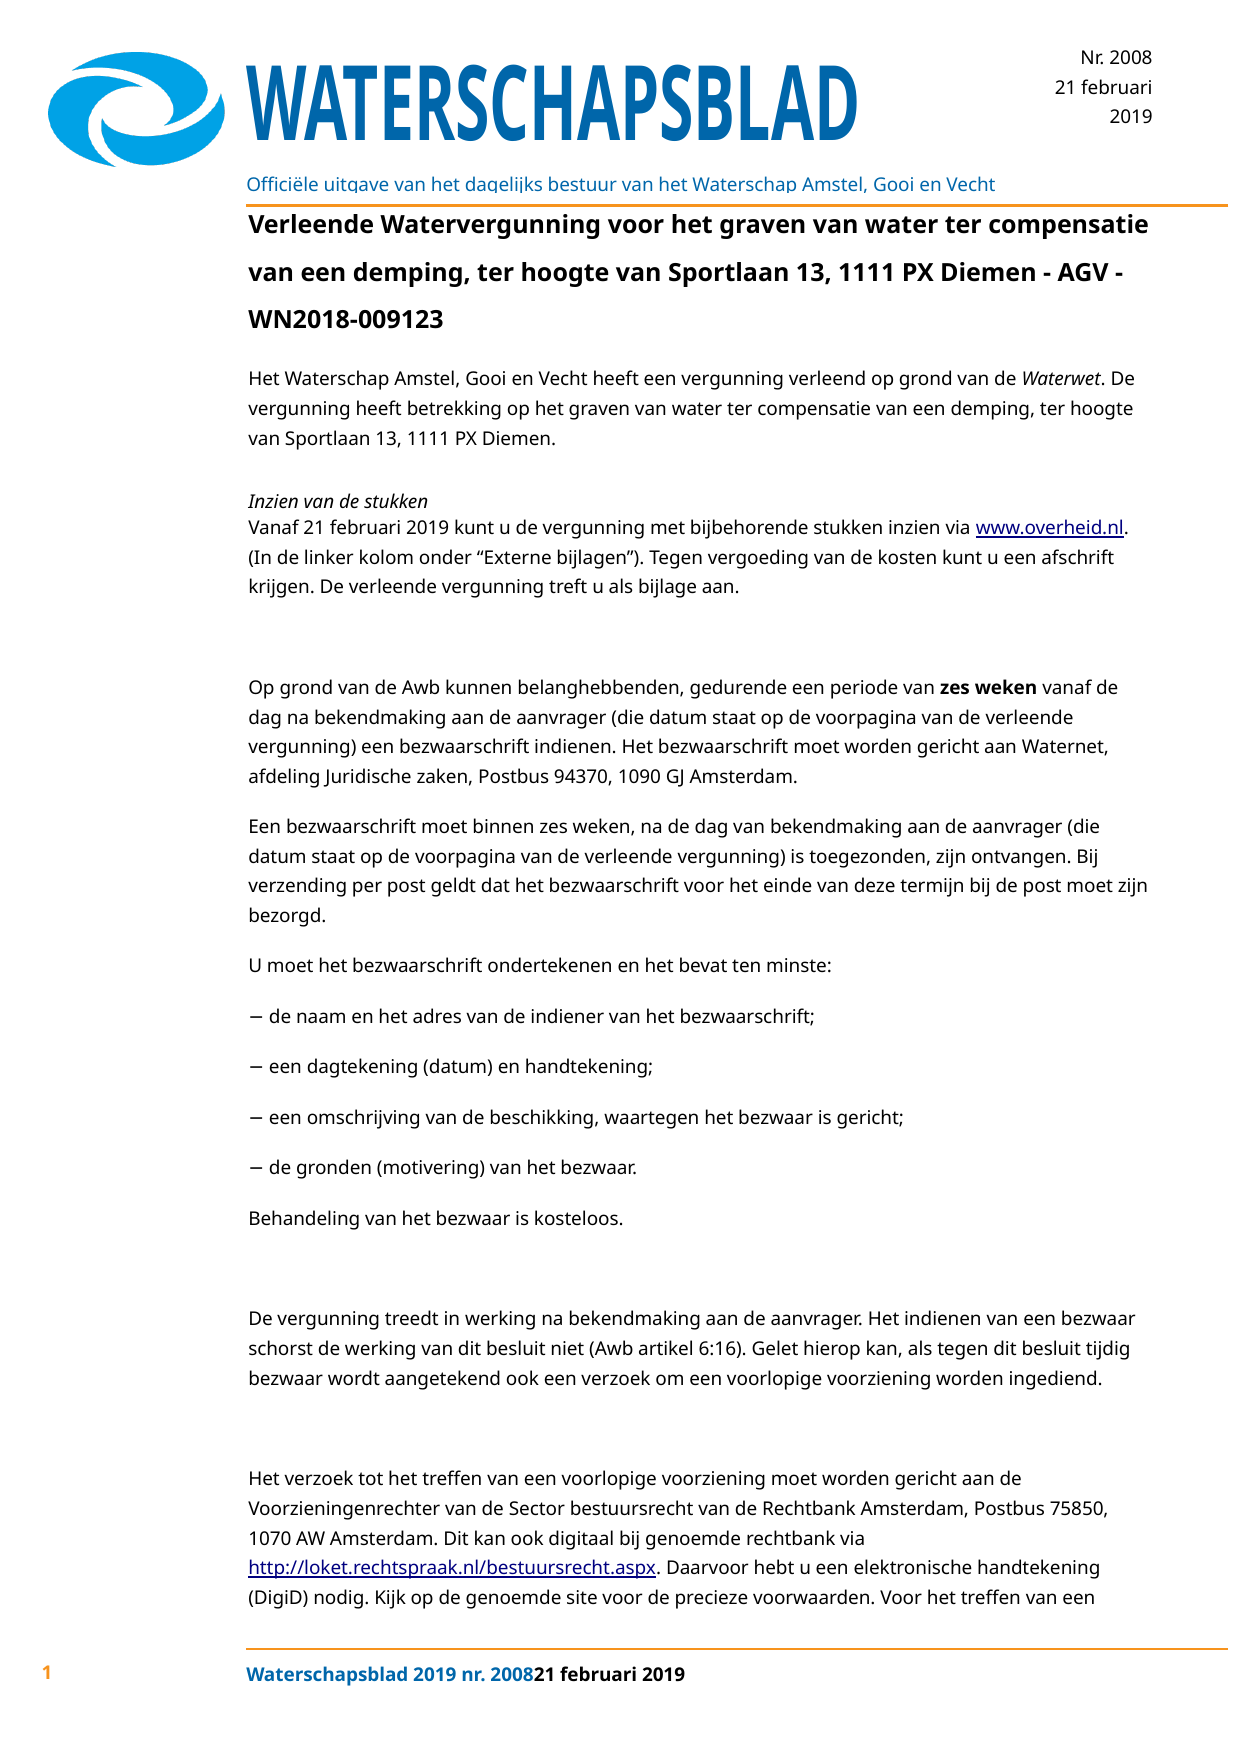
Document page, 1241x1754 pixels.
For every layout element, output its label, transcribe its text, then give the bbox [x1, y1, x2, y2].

text Vanaf 21 februari 2019 kunt u de vergunning met bijbehorende stukken inzien via www.overheid.nl. (In de linker kolom onder “Externe bijlagen”). Tegen vergoeding van de kosten kunt u een afschrift krijgen. De verleende vergunning treft u als bijlage aan. [248, 514, 1152, 599]
text De vergunning treedt in werking na bekendmaking aan de aanvrager. Het indienen van een bezwaar schorst de werking van dit besluit niet (Awb artikel 6:16). Gelet hierop kan, als tegen dit besluit tijdig bezwaar wordt aangetekend ook een verzoek om een voorlopige voorziening worden ingediend. [248, 1306, 1152, 1391]
text Een bezwaarschrift moet binnen zes weken, na de dag van bekendmaking aan de aanvrager (die datum staat op de voorpagina van de verleende vergunning) is toegezonden, zijn ontvangen. Bij verzending per post geldt dat het bezwaarschrift voor het einde van deze termijn bij de post moet zijn bezorgd. [248, 813, 1152, 928]
text Behandeling van het bezwaar is kosteloos. [248, 1205, 1152, 1231]
text − de naam en het adres van de indiener van het bezwaarschrift; [248, 1003, 1152, 1029]
text Inzien van de stukken [248, 489, 1152, 514]
text Het Waterschap Amstel, Gooi en Vecht heeft een vergunning verleend op grond van de Waterwet. De vergunning heeft betrekking op het graven van water ter compensatie van een demping, ter hoogte van Sportlaan 13, 1111 PX Diemen. [248, 366, 1152, 450]
text − een omschrijving van de beschikking, waartegen het bezwaar is gericht; [248, 1104, 1152, 1130]
text U moet het bezwaarschrift ondertekenen en het bevat ten minste: [248, 953, 1152, 978]
text − een dagtekening (datum) en handtekening; [248, 1053, 1152, 1079]
text Op grond van de Awb kunnen belanghebbenden, gedurende een periode van zes weken vanaf de dag na bekendmaking aan de aanvrager (die datum staat op de voorpagina van de verleende vergunning) een bezwaarschrift indienen. Het bezwaarschrift moet worden gericht aan Waternet, afdeling Juridische zaken, Postbus 94370, 1090 GJ Amsterdam. [248, 674, 1152, 789]
text − de gronden (motivering) van het bezwaar. [248, 1154, 1152, 1180]
picture [41, 47, 231, 172]
text Verleende Watervergunning voor het graven van water ter compensatie van een demping, ter hoogte van Sportlaan 13, 1111 PX Diemen - AGV - WN2018-009123 [248, 207, 1152, 336]
text Het verzoek tot het treffen van een voorlopige voorziening moet worden gericht aan de Voorzieningenrechter van de Sector bestuursrecht van de Rechtbank Amsterdam, Postbus 75850, 1070 AW Amsterdam. Dit kan ook digitaal bij genoemde rechtbank via http://loket.rechtspraak.nl/bestuursrecht.aspx. Daarvoor hebt u een elektronische handtekening (DigiD) nodig. Kijk op de genoemde site voor de precieze voorwaarden. Voor het treffen van een [248, 1466, 1152, 1610]
